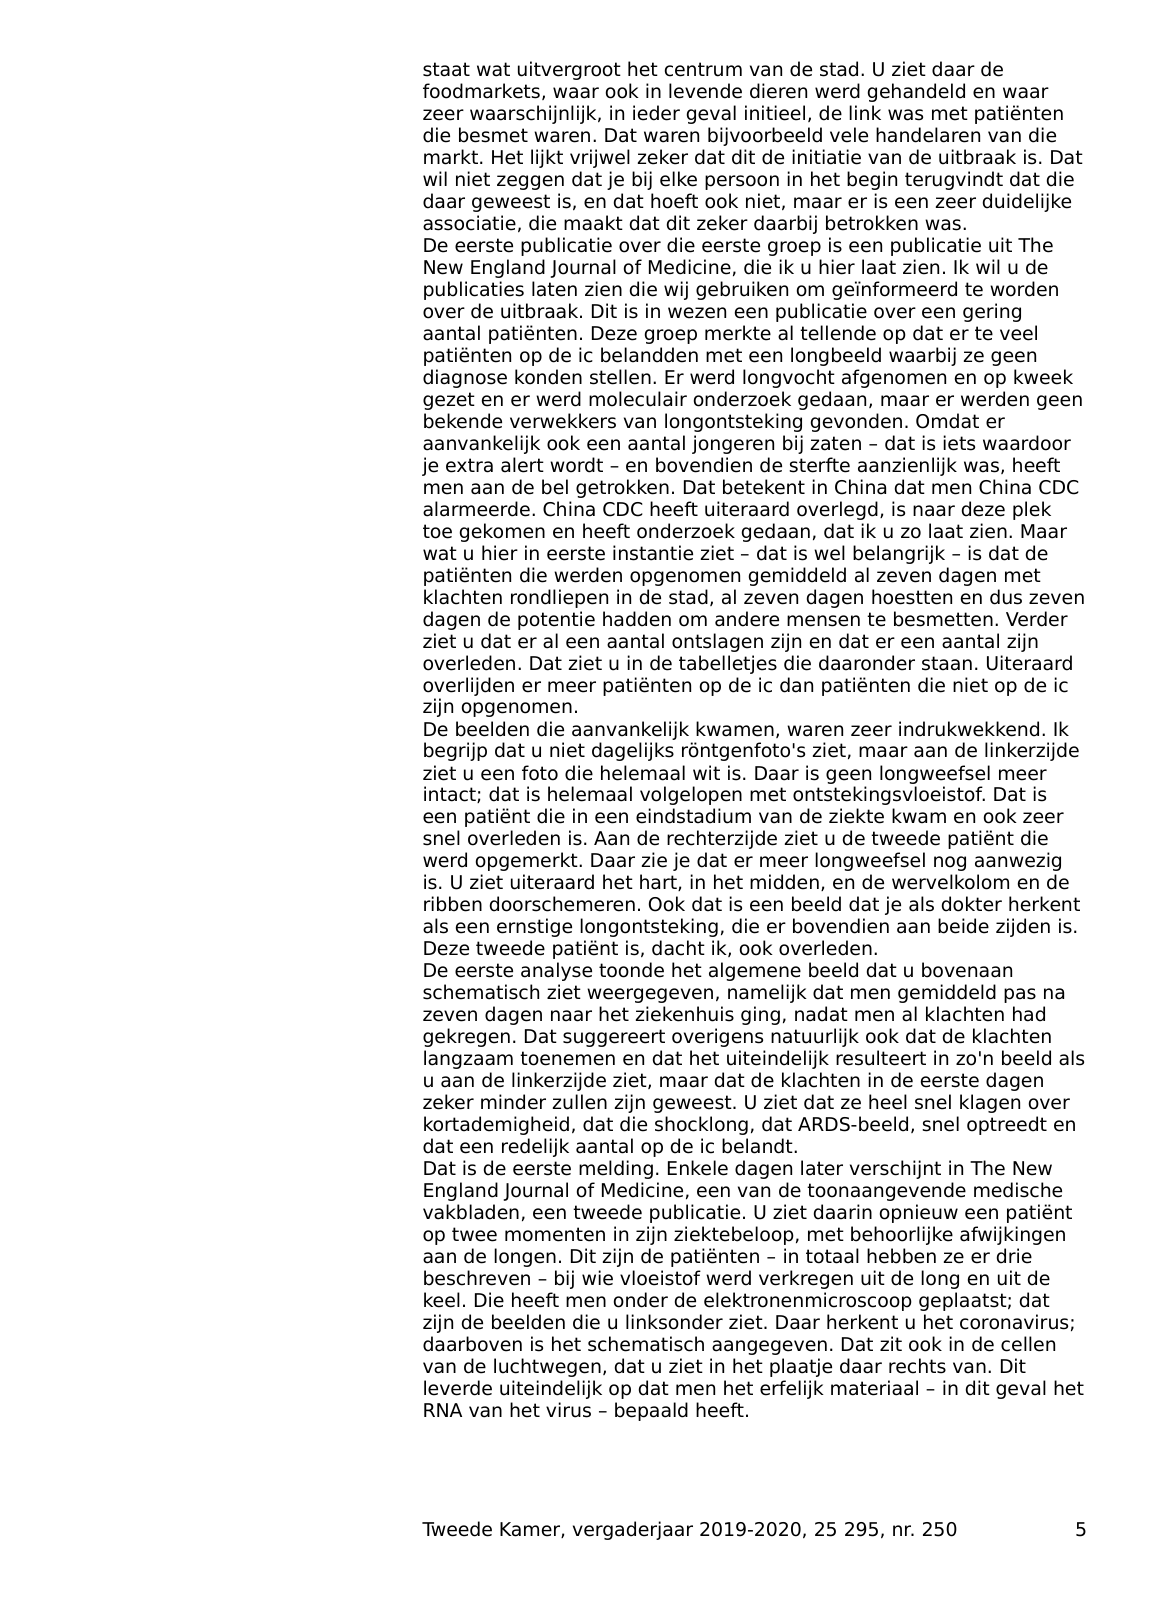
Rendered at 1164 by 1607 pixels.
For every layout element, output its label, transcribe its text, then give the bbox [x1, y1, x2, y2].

text De eerste publicatie over die eerste groep is een publicatie uit The New England Journal of Medicine, die ik u hier laat zien. Ik wil u de publicaties laten zien die wij gebruiken om geïnformeerd te worden over de uitbraak. Dit is in wezen een publicatie over een gering aantal patiënten. Deze groep merkte al tellende op dat er te veel patiënten op de ic belandden met een longbeeld waarbij ze geen diagnose konden stellen. Er werd longvocht afgenomen en op kweek gezet en er werd moleculair onderzoek gedaan, maar er werden geen bekende verwekkers van longontsteking gevonden. Omdat er aanvankelijk ook een aantal jongeren bij zaten – dat is iets waardoor je extra alert wordt – en bovendien de sterfte aanzienlijk was, heeft men aan de bel getrokken. Dat betekent in China dat men China CDC alarmeerde. China CDC heeft uiteraard overlegd, is naar deze plek toe gekomen en heeft onderzoek gedaan, dat ik u zo laat zien. Maar wat u hier in eerste instantie ziet – dat is wel belangrijk – is dat de patiënten die werden opgenomen gemiddeld al zeven dagen met klachten rondliepen in de stad, al zeven dagen hoestten en dus zeven dagen de potentie hadden om andere mensen te besmetten. Verder ziet u dat er al een aantal ontslagen zijn en dat er een aantal zijn overleden. Dat ziet u in de tabelletjes die daaronder staan. Uiteraard overlijden er meer patiënten op de ic dan patiënten die niet op de ic zijn opgenomen. [422, 235, 1087, 718]
text staat wat uitvergroot het centrum van de stad. U ziet daar de foodmarkets, waar ook in levende dieren werd gehandeld en waar zeer waarschijnlijk, in ieder geval initieel, de link was met patiënten die besmet waren. Dat waren bijvoorbeeld vele handelaren van die markt. Het lijkt vrijwel zeker dat dit de initiatie van de uitbraak is. Dat wil niet zeggen dat je bij elke persoon in het begin terugvindt dat die daar geweest is, en dat hoeft ook niet, maar er is een zeer duidelijke associatie, die maakt dat dit zeker daarbij betrokken was. [422, 59, 1087, 235]
text De beelden die aanvankelijk kwamen, waren zeer indrukwekkend. Ik begrijp dat u niet dagelijks röntgenfoto's ziet, maar aan de linkerzijde ziet u een foto die helemaal wit is. Daar is geen longweefsel meer intact; dat is helemaal volgelopen met ontstekingsvloeistof. Dat is een patiënt die in een eindstadium van de ziekte kwam en ook zeer snel overleden is. Aan de rechterzijde ziet u de tweede patiënt die werd opgemerkt. Daar zie je dat er meer longweefsel nog aanwezig is. U ziet uiteraard het hart, in het midden, en de wervelkolom en de ribben doorschemeren. Ook dat is een beeld dat je als dokter herkent als een ernstige longontsteking, die er bovendien aan beide zijden is. Deze tweede patiënt is, dacht ik, ook overleden. [422, 718, 1087, 960]
text Dat is de eerste melding. Enkele dagen later verschijnt in The New England Journal of Medicine, een van de toonaangevende medische vakbladen, een tweede publicatie. U ziet daarin opnieuw een patiënt op twee momenten in zijn ziektebeloop, met behoorlijke afwijkingen aan de longen. Dit zijn de patiënten – in totaal hebben ze er drie beschreven – bij wie vloeistof werd verkregen uit de long en uit de keel. Die heeft men onder de elektronenmicroscoop geplaatst; dat zijn de beelden die u linksonder ziet. Daar herkent u het coronavirus; daarboven is het schematisch aangegeven. Dat zit ook in de cellen van de luchtwegen, dat u ziet in het plaatje daar rechts van. Dit leverde uiteindelijk op dat men het erfelijk materiaal – in dit geval het RNA van het virus – bepaald heeft. [422, 1158, 1087, 1422]
text De eerste analyse toonde het algemene beeld dat u bovenaan schematisch ziet weergegeven, namelijk dat men gemiddeld pas na zeven dagen naar het ziekenhuis ging, nadat men al klachten had gekregen. Dat suggereert overigens natuurlijk ook dat de klachten langzaam toenemen en dat het uiteindelijk resulteert in zo'n beeld als u aan de linkerzijde ziet, maar dat de klachten in de eerste dagen zeker minder zullen zijn geweest. U ziet dat ze heel snel klagen over kortademigheid, dat die shocklong, dat ARDS-beeld, snel optreedt en dat een redelijk aantal op de ic belandt. [422, 960, 1087, 1158]
